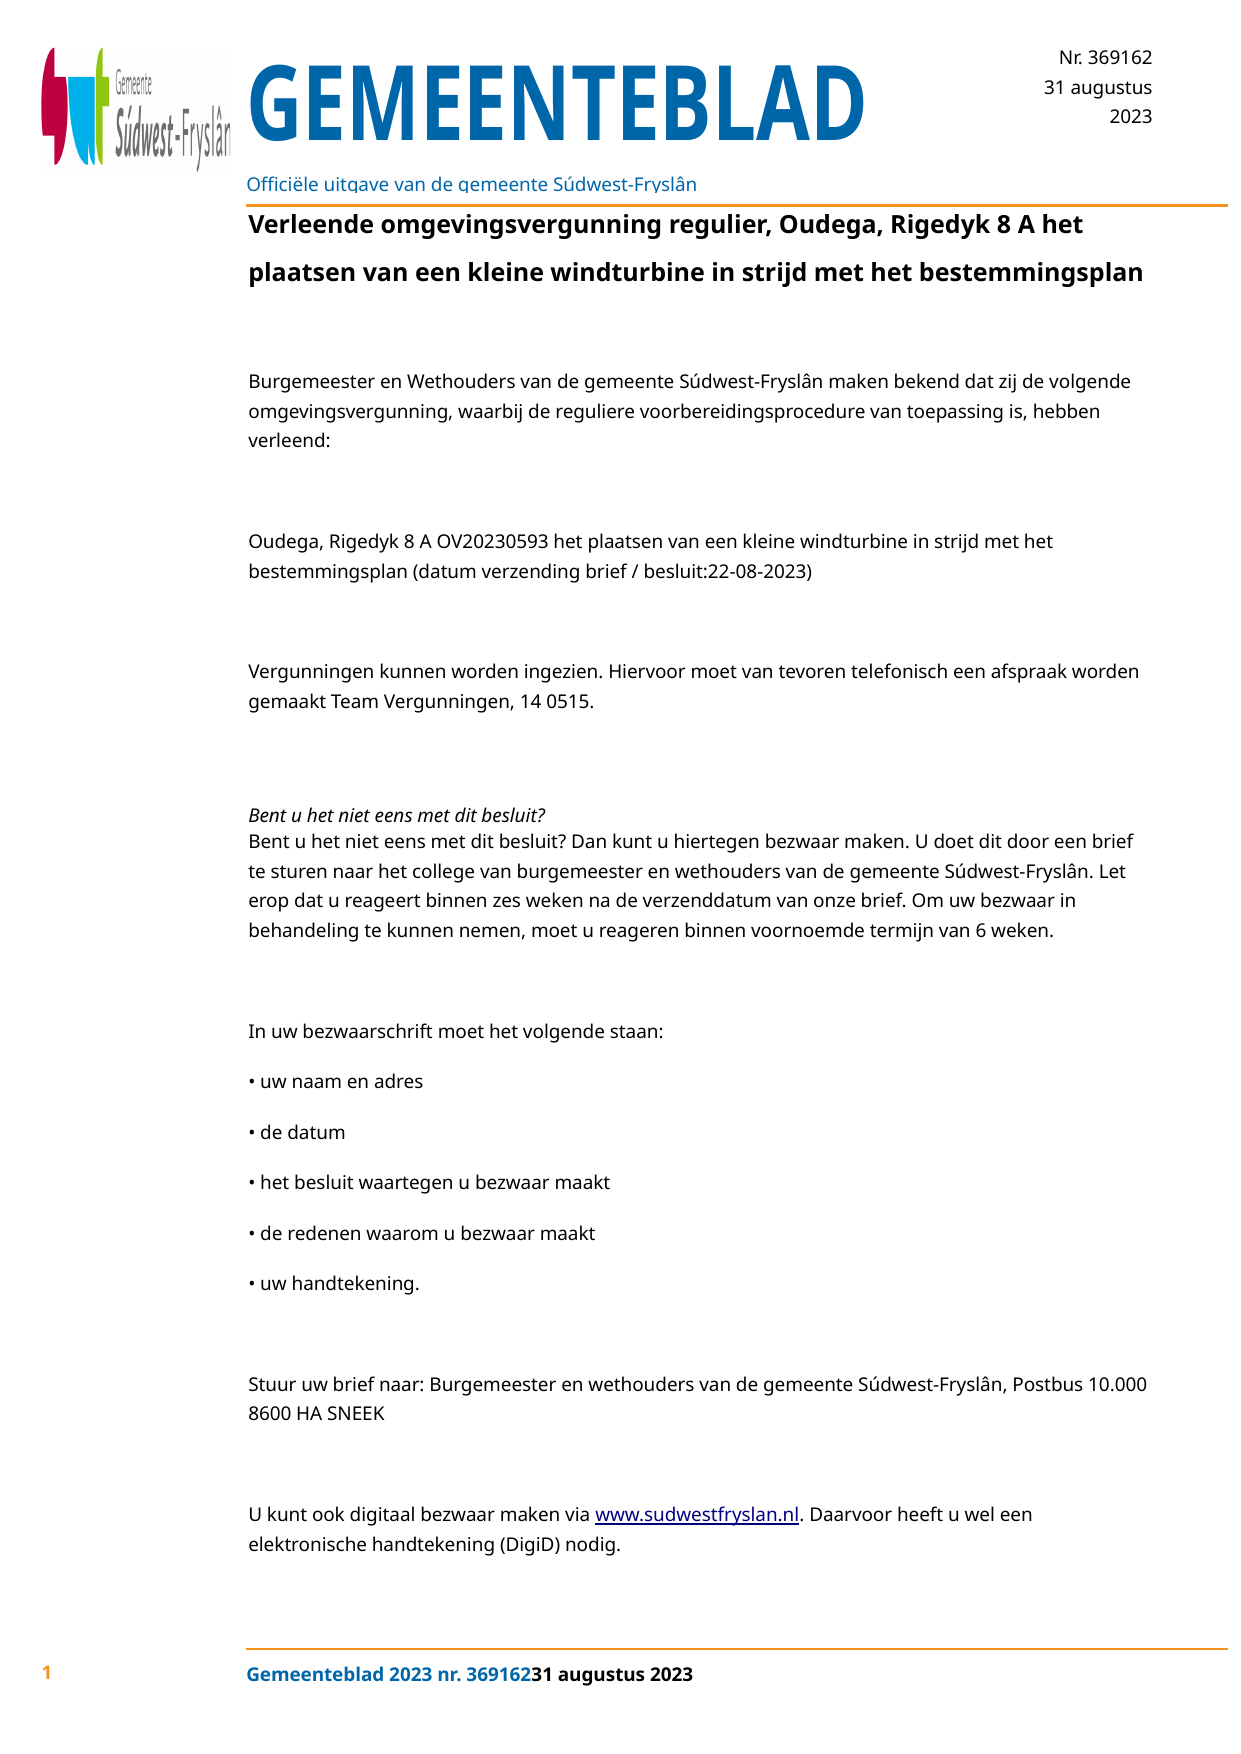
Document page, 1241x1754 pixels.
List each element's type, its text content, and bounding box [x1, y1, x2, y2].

text • uw naam en adres [248, 1068, 1152, 1094]
text Bent u het niet eens met dit besluit? Dan kunt u hiertegen bezwaar maken. U doet dit door een brief te sturen naar het college van burgemeester en wethouders van de gemeente Súdwest-Fryslân. Let erop dat u reageert binnen zes weken na de verzenddatum van onze brief. Om uw bezwaar in behandeling te kunnen nemen, moet u reageren binnen voornoemde termijn van 6 weken. [248, 828, 1152, 943]
text Burgemeester en Wethouders van de gemeente Súdwest-Fryslân maken bekend dat zij de volgende omgevingsvergunning, waarbij de reguliere voorbereidingsprocedure van toepassing is, hebben verleend: [248, 368, 1152, 453]
text Vergunningen kunnen worden ingezien. Hiervoor moet van tevoren telefonisch een afspraak worden gemaakt Team Vergunningen, 14 0515. [248, 659, 1152, 714]
text U kunt ook digitaal bezwaar maken via www.sudwestfryslan.nl. Daarvoor heeft u wel een elektronische handtekening (DigiD) nodig. [248, 1501, 1152, 1557]
text • de datum [248, 1119, 1152, 1144]
text • het besluit waartegen u bezwaar maakt [248, 1169, 1152, 1195]
text Oudega, Rigedyk 8 A OV20230593 het plaatsen van een kleine windturbine in strijd met het bestemmingsplan (datum verzending brief / besluit:22-08-2023) [248, 528, 1152, 584]
text Verleende omgevingsvergunning regulier, Oudega, Rigedyk 8 A het plaatsen van een kleine windturbine in strijd met het bestemmingsplan [248, 207, 1152, 288]
text Stuur uw brief naar: Burgemeester en wethouders van de gemeente Súdwest-Fryslân, Postbus 10.000 8600 HA SNEEK [248, 1371, 1152, 1426]
text • de redenen waarom u bezwaar maakt [248, 1220, 1152, 1245]
text Bent u het niet eens met dit besluit? [248, 803, 1152, 828]
picture [41, 47, 231, 172]
text • uw handtekening. [248, 1270, 1152, 1296]
text In uw bezwaarschrift moet het volgende staan: [248, 1018, 1152, 1044]
